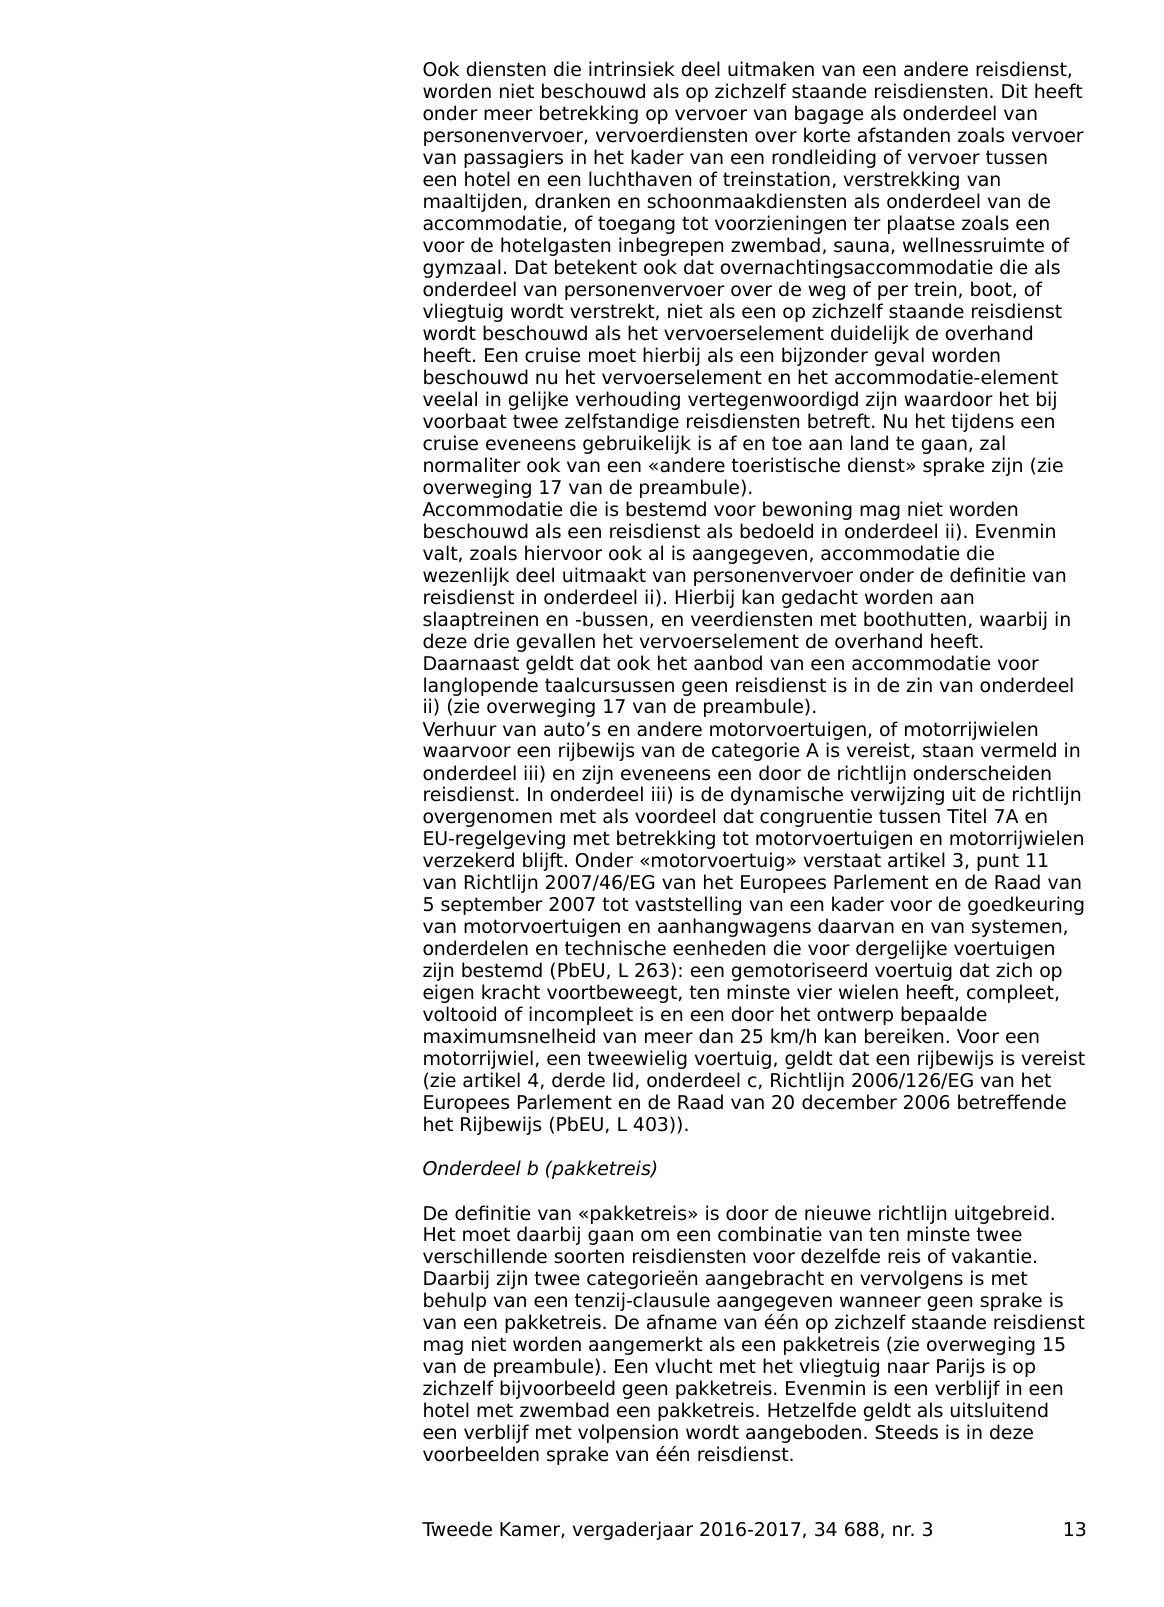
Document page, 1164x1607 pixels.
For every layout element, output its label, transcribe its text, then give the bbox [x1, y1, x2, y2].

text Accommodatie die is bestemd voor bewoning mag niet worden beschouwd als een reisdienst als bedoeld in onderdeel ii). Evenmin valt, zoals hiervoor ook al is aangegeven, accommodatie die wezenlijk deel uitmaakt van personenvervoer onder de definitie van reisdienst in onderdeel ii). Hierbij kan gedacht worden aan slaaptreinen en -bussen, en veerdiensten met boothutten, waarbij in deze drie gevallen het vervoerselement de overhand heeft. Daarnaast geldt dat ook het aanbod van een accommodatie voor langlopende taalcursussen geen reisdienst is in de zin van onderdeel ii) (zie overweging 17 van de preambule). [422, 499, 1087, 718]
text De definitie van «pakketreis» is door de nieuwe richtlijn uitgebreid. Het moet daarbij gaan om een combinatie van ten minste twee verschillende soorten reisdiensten voor dezelfde reis of vakantie. Daarbij zijn twee categorieën aangebracht en vervolgens is met behulp van een tenzij-clausule aangegeven wanneer geen sprake is van een pakketreis. De afname van één op zichzelf staande reisdienst mag niet worden aangemerkt als een pakketreis (zie overweging 15 van de preambule). Een vlucht met het vliegtuig naar Parijs is op zichzelf bijvoorbeeld geen pakketreis. Evenmin is een verblijf in een hotel met zwembad een pakketreis. Hetzelfde geldt als uitsluitend een verblijf met volpension wordt aangeboden. Steeds is in deze voorbeelden sprake van één reisdienst. [422, 1202, 1087, 1466]
subtitle Onderdeel b (pakketreis) [422, 1158, 1087, 1180]
text Verhuur van auto’s en andere motorvoertuigen, of motorrijwielen waarvoor een rijbewijs van de categorie A is vereist, staan vermeld in onderdeel iii) en zijn eveneens een door de richtlijn onderscheiden reisdienst. In onderdeel iii) is de dynamische verwijzing uit de richtlijn overgenomen met als voordeel dat congruentie tussen Titel 7A en EU-regelgeving met betrekking tot motorvoertuigen en motorrijwielen verzekerd blijft. Onder «motorvoertuig» verstaat artikel 3, punt 11 van Richtlijn 2007/46/EG van het Europees Parlement en de Raad van 5 september 2007 tot vaststelling van een kader voor de goedkeuring van motorvoertuigen en aanhangwagens daarvan en van systemen, onderdelen en technische eenheden die voor dergelijke voertuigen zijn bestemd (PbEU, L 263): een gemotoriseerd voertuig dat zich op eigen kracht voortbeweegt, ten minste vier wielen heeft, compleet, voltooid of incompleet is en een door het ontwerp bepaalde maximumsnelheid van meer dan 25 km/h kan bereiken. Voor een motorrijwiel, een tweewielig voertuig, geldt dat een rijbewijs is vereist (zie artikel 4, derde lid, onderdeel c, Richtlijn 2006/126/EG van het Europees Parlement en de Raad van 20 december 2006 betreffende het Rijbewijs (PbEU, L 403)). [422, 718, 1087, 1136]
text Ook diensten die intrinsiek deel uitmaken van een andere reisdienst, worden niet beschouwd als op zichzelf staande reisdiensten. Dit heeft onder meer betrekking op vervoer van bagage als onderdeel van personenvervoer, vervoerdiensten over korte afstanden zoals vervoer van passagiers in het kader van een rondleiding of vervoer tussen een hotel en een luchthaven of treinstation, verstrekking van maaltijden, dranken en schoonmaakdiensten als onderdeel van de accommodatie, of toegang tot voorzieningen ter plaatse zoals een voor de hotelgasten inbegrepen zwembad, sauna, wellnessruimte of gymzaal. Dat betekent ook dat overnachtingsaccommodatie die als onderdeel van personenvervoer over de weg of per trein, boot, of vliegtuig wordt verstrekt, niet als een op zichzelf staande reisdienst wordt beschouwd als het vervoerselement duidelijk de overhand heeft. Een cruise moet hierbij als een bijzonder geval worden beschouwd nu het vervoerselement en het accommodatie-element veelal in gelijke verhouding vertegenwoordigd zijn waardoor het bij voorbaat twee zelfstandige reisdiensten betreft. Nu het tijdens een cruise eveneens gebruikelijk is af en toe aan land te gaan, zal normaliter ook van een «andere toeristische dienst» sprake zijn (zie overweging 17 van de preambule). [422, 59, 1087, 499]
